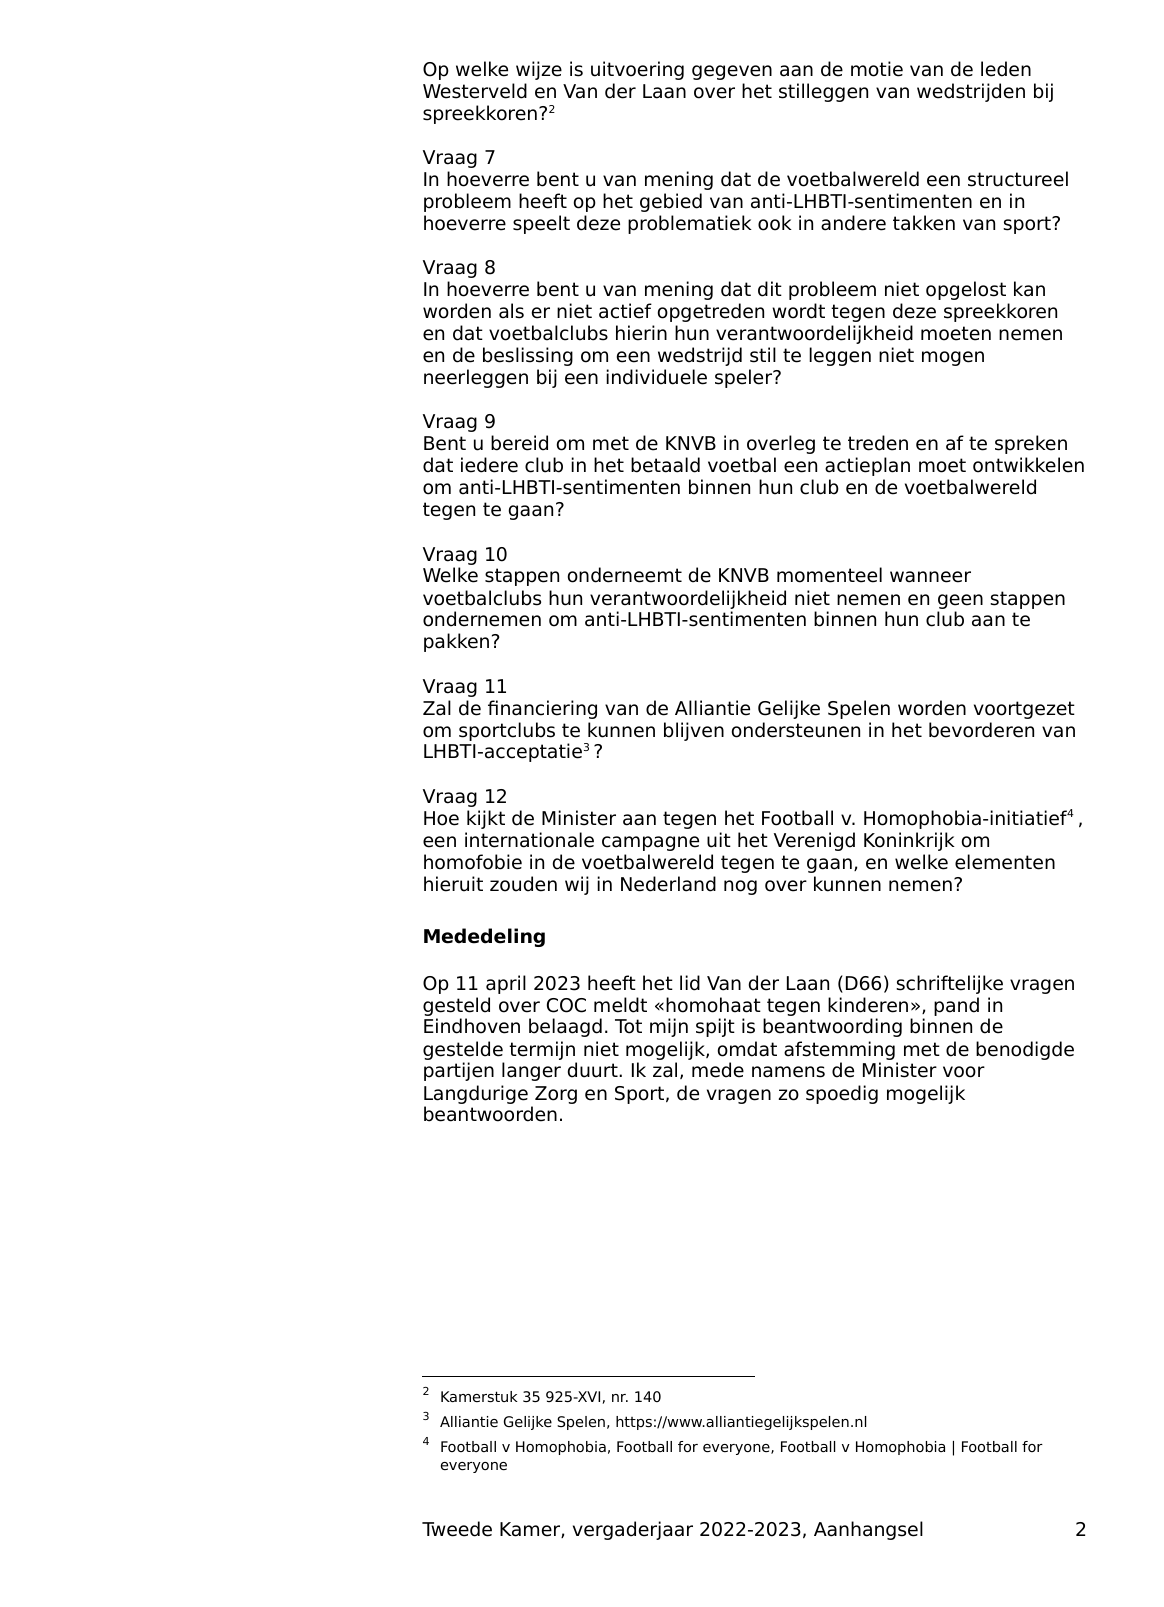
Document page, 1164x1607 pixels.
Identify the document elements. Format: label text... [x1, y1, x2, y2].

text Kamerstuk 35 925-XVI, nr. 140 [422, 1385, 1087, 1407]
text In hoeverre bent u van mening dat dit probleem niet opgelost kan worden als er niet actief opgetreden wordt tegen deze spreekkoren en dat voetbalclubs hierin hun verantwoordelijkheid moeten nemen en de beslissing om een wedstrijd stil te leggen niet mogen neerleggen bij een individuele speler? [422, 279, 1087, 389]
text Alliantie Gelijke Spelen, https://www.alliantiegelijkspelen.nl [422, 1410, 1087, 1432]
text Zal de financiering van de Alliantie Gelijke Spelen worden voortgezet om sportclubs te kunnen blijven ondersteunen in het bevorderen van LHBTI-acceptatie? [422, 697, 1087, 763]
text Vraag 11 [422, 676, 1087, 697]
text Vraag 8 [422, 257, 1087, 279]
text Vraag 9 [422, 411, 1087, 433]
text Hoe kijkt de Minister aan tegen het Football v. Homophobia-initiatief, een internationale campagne uit het Verenigd Koninkrijk om homofobie in de voetbalwereld tegen te gaan, en welke elementen hieruit zouden wij in Nederland nog over kunnen nemen? [422, 808, 1087, 896]
text In hoeverre bent u van mening dat de voetbalwereld een structureel probleem heeft op het gebied van anti-LHBTI-sentimenten en in hoeverre speelt deze problematiek ook in andere takken van sport? [422, 169, 1087, 235]
text Vraag 7 [422, 147, 1087, 169]
text Op 11 april 2023 heeft het lid Van der Laan (D66) schriftelijke vragen gesteld over COC meldt «homohaat tegen kinderen», pand in Eindhoven belaagd. Tot mijn spijt is beantwoording binnen de gestelde termijn niet mogelijk, omdat afstemming met de benodigde partijen langer duurt. Ik zal, mede namens de Minister voor Langdurige Zorg en Sport, de vragen zo spoedig mogelijk beantwoorden. [422, 972, 1087, 1126]
text Bent u bereid om met de KNVB in overleg te treden en af te spreken dat iedere club in het betaald voetbal een actieplan moet ontwikkelen om anti-LHBTI-sentimenten binnen hun club en de voetbalwereld tegen te gaan? [422, 433, 1087, 521]
text Football v Homophobia, Football for everyone, Football v Homophobia | Football for everyone [422, 1435, 1087, 1474]
text Vraag 12 [422, 786, 1087, 808]
subtitle Mededeling [422, 926, 1087, 947]
text Welke stappen onderneemt de KNVB momenteel wanneer voetbalclubs hun verantwoordelijkheid niet nemen en geen stappen ondernemen om anti-LHBTI-sentimenten binnen hun club aan te pakken? [422, 565, 1087, 653]
text Vraag 10 [422, 543, 1087, 565]
text Op welke wijze is uitvoering gegeven aan de motie van de leden Westerveld en Van der Laan over het stilleggen van wedstrijden bij spreekkoren? [422, 59, 1087, 125]
